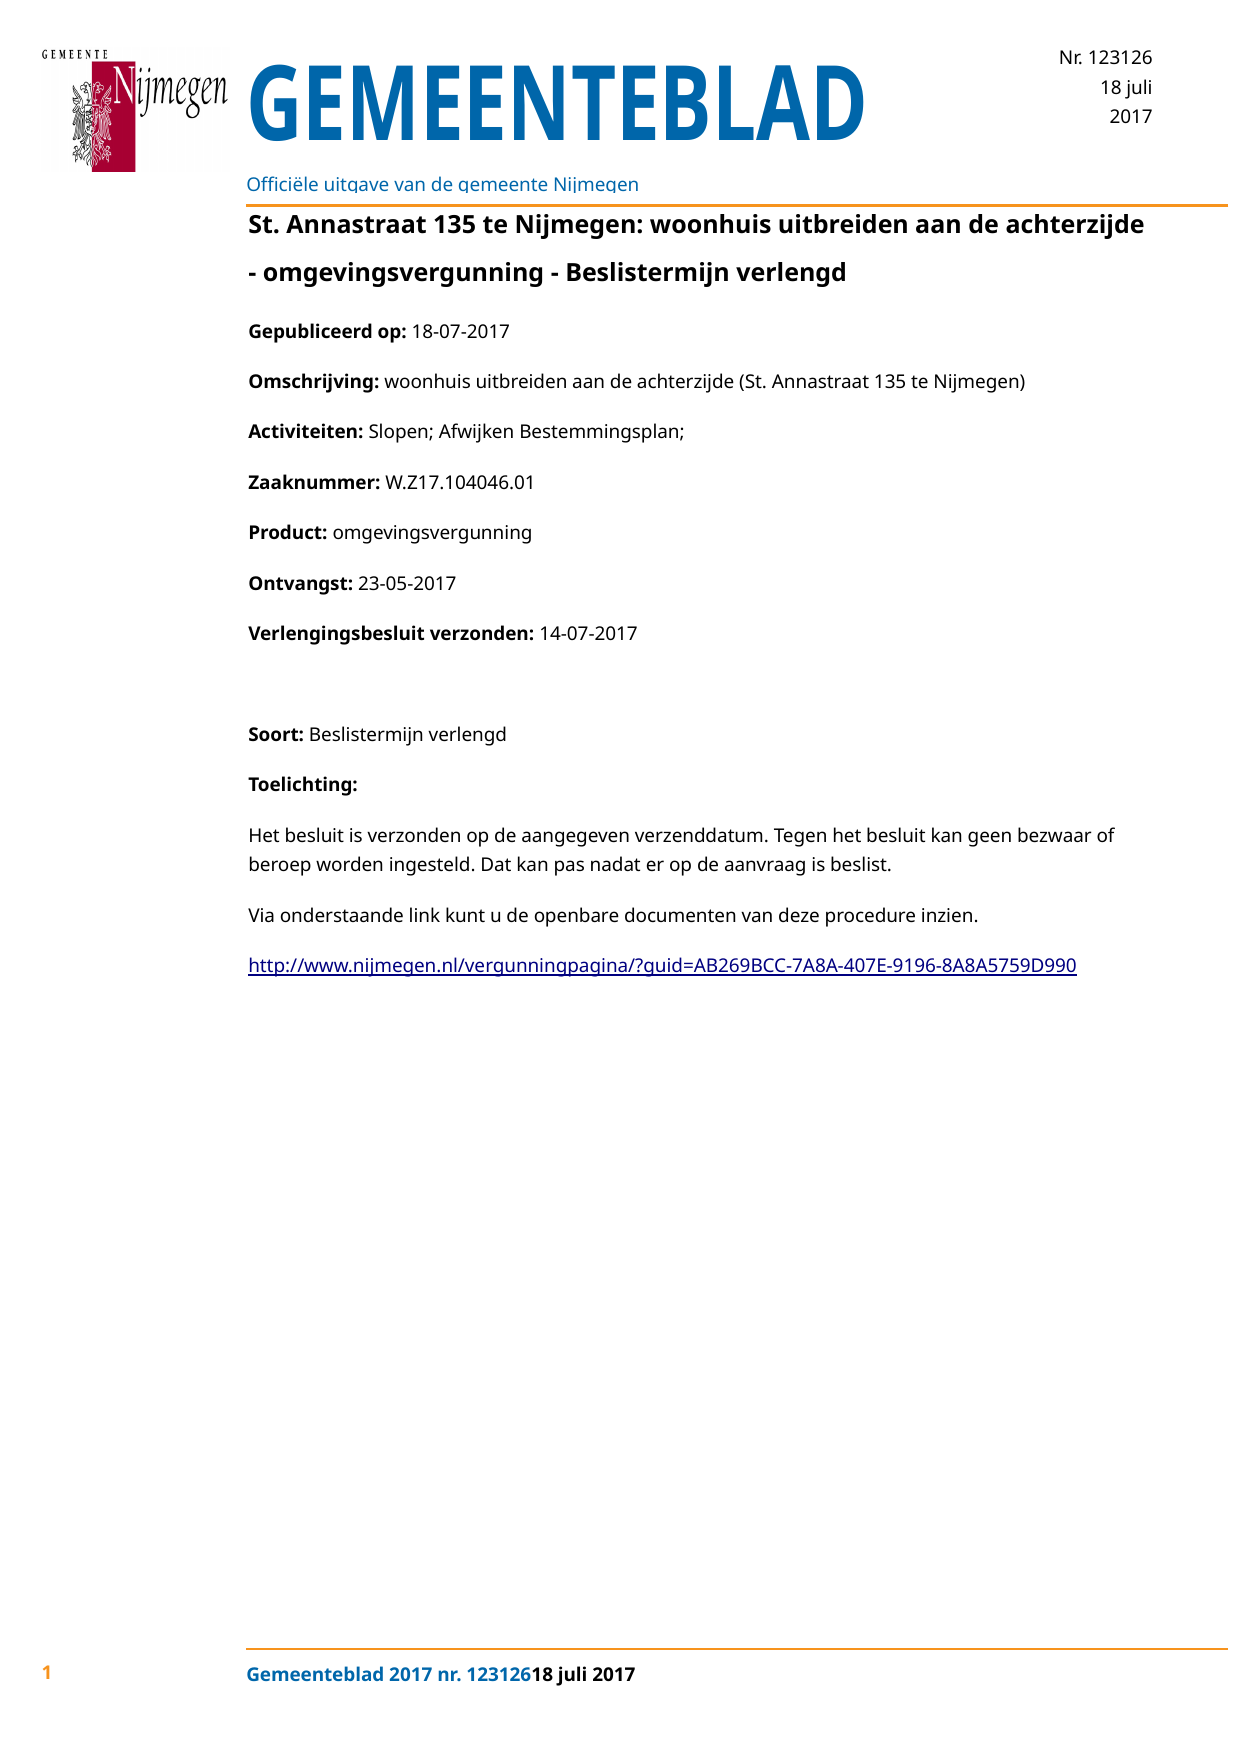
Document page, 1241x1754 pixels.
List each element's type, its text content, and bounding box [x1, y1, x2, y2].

text Zaaknummer: W.Z17.104046.01 [248, 469, 1152, 495]
text Soort: Beslistermijn verlengd [248, 721, 1152, 747]
text Product: omgevingsvergunning [248, 519, 1152, 545]
text Toelichting: [248, 772, 1152, 797]
text Verlengingsbesluit verzonden: 14-07-2017 [248, 620, 1152, 646]
text http://www.nijmegen.nl/vergunningpagina/?guid=AB269BCC-7A8A-407E-9196-8A8A5759D990 [248, 952, 1152, 978]
text Omschrijving: woonhuis uitbreiden aan de achterzijde (St. Annastraat 135 te Nijmegen) [248, 368, 1152, 394]
text Via onderstaande link kunt u de openbare documenten van deze procedure inzien. [248, 902, 1152, 928]
text St. Annastraat 135 te Nijmegen: woonhuis uitbreiden aan de achterzijde - omgevingsvergunning - Beslistermijn verlengd [248, 207, 1152, 288]
picture [41, 47, 231, 172]
text Het besluit is verzonden op de aangegeven verzenddatum. Tegen het besluit kan geen bezwaar of beroep worden ingesteld. Dat kan pas nadat er op de aanvraag is beslist. [248, 822, 1152, 877]
text Ontvangst: 23-05-2017 [248, 570, 1152, 596]
text Gepubliceerd op: 18-07-2017 [248, 318, 1152, 344]
text Activiteiten: Slopen; Afwijken Bestemmingsplan; [248, 419, 1152, 444]
